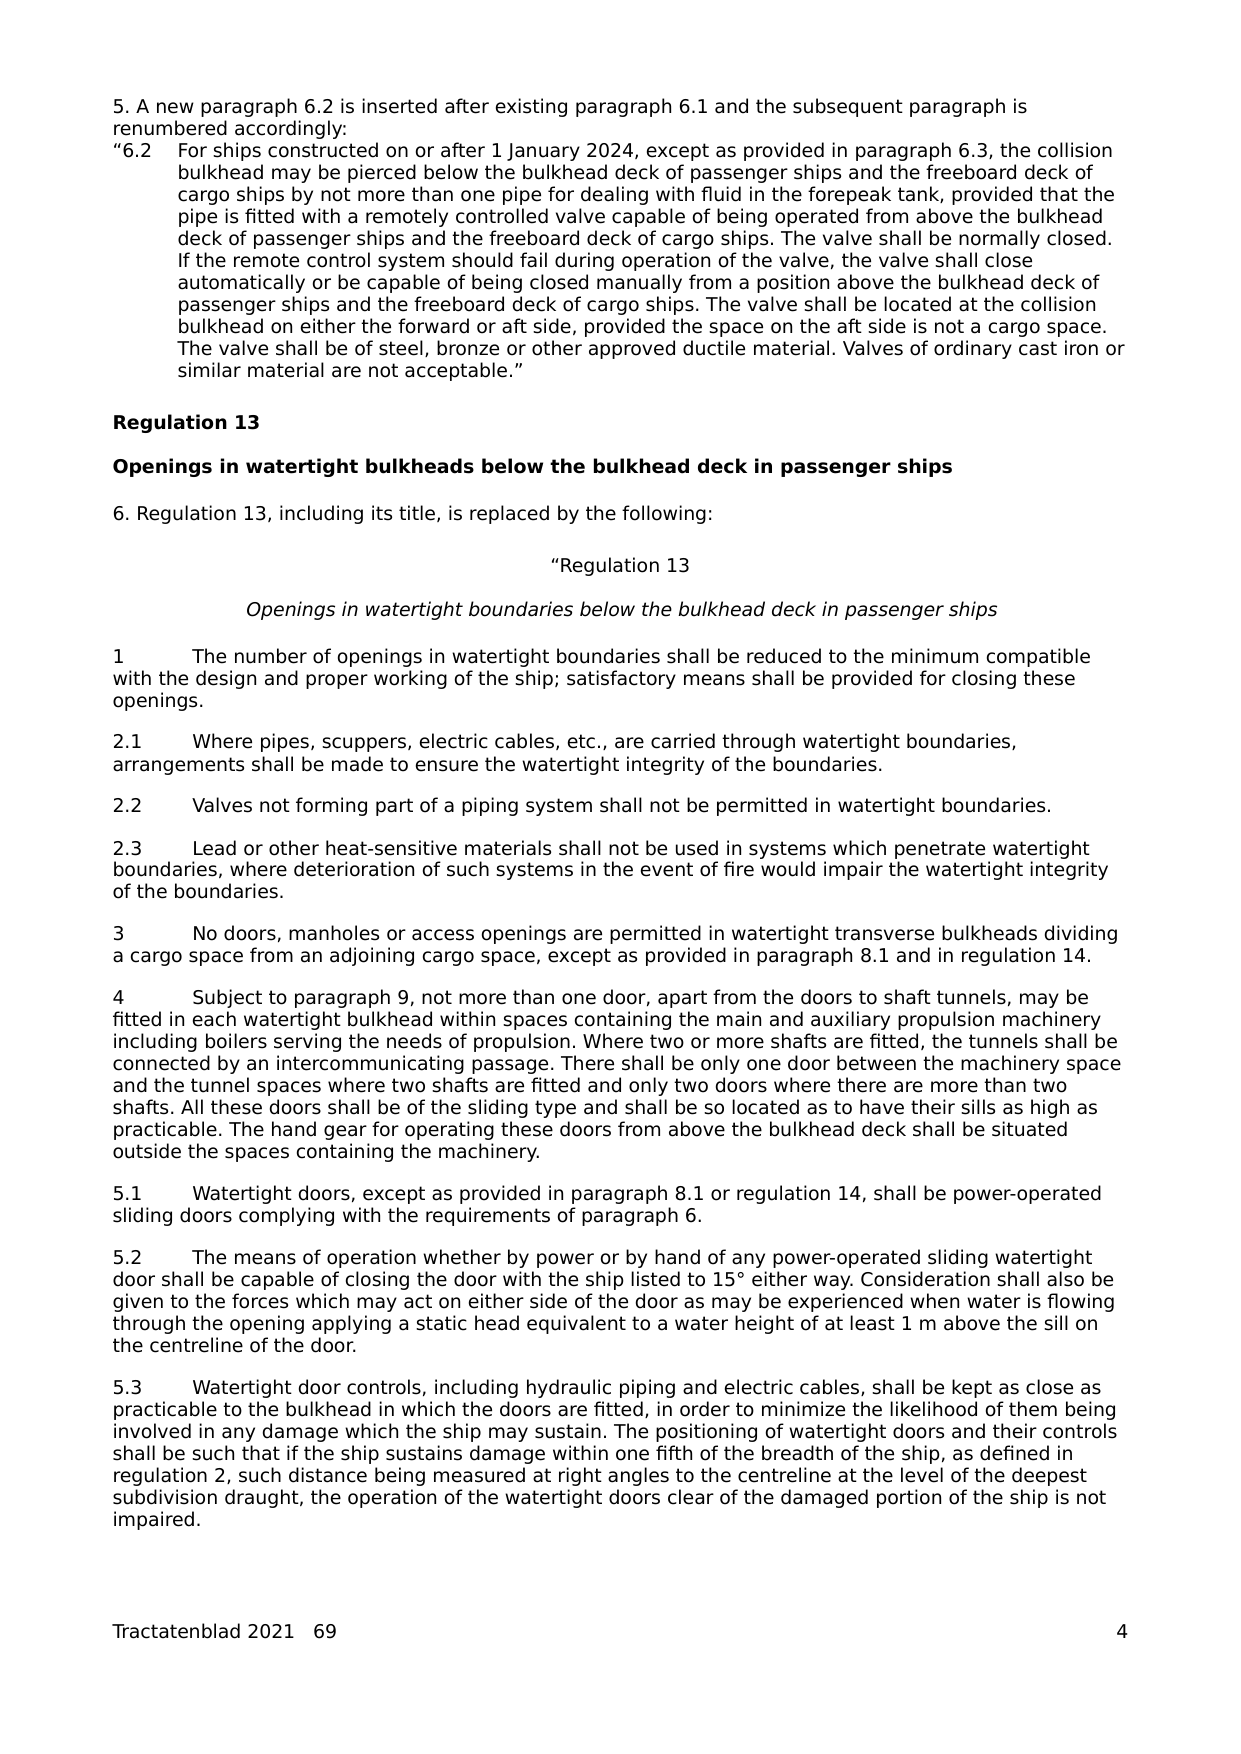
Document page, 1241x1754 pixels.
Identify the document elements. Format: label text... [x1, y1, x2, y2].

subtitle “Regulation 13 Openings in watertight boundaries below the bulkhead deck in passenger ships [112, 554, 1128, 621]
text “6.2 For ships constructed on or after 1 January 2024, except as provided in paragraph 6.3, the collision bulkhead may be pierced below the bulkhead deck of passenger ships and the freeboard deck of cargo ships by not more than one pipe for dealing with fluid in the forepeak tank, provided that the pipe is fitted with a remotely controlled valve capable of being operated from above the bulkhead deck of passenger ships and the freeboard deck of cargo ships. The valve shall be normally closed. If the remote control system should fail during operation of the valve, the valve shall close automatically or be capable of being closed manually from a position above the bulkhead deck of passenger ships and the freeboard deck of cargo ships. The valve shall be located at the collision bulkhead on either the forward or aft side, provided the space on the aft side is not a cargo space. The valve shall be of steel, bronze or other approved ductile material. Valves of ordinary cast iron or similar material are not acceptable.” [112, 140, 1128, 382]
text 5.3 Watertight door controls, including hydraulic piping and electric cables, shall be kept as close as practicable to the bulkhead in which the doors are fitted, in order to minimize the likelihood of them being involved in any damage which the ship may sustain. The positioning of watertight doors and their controls shall be such that if the ship sustains damage within one fifth of the breadth of the ship, as defined in regulation 2, such distance being measured at right angles to the centreline at the level of the deepest subdivision draught, the operation of the watertight doors clear of the damaged portion of the ship is not impaired. [112, 1377, 1128, 1531]
text 3 No doors, manholes or access openings are permitted in watertight transverse bulkheads dividing a cargo space from an adjoining cargo space, except as provided in paragraph 8.1 and in regulation 14. [112, 923, 1128, 967]
text 2.3 Lead or other heat-sensitive materials shall not be used in systems which penetrate watertight boundaries, where deterioration of such systems in the event of fire would impair the watertight integrity of the boundaries. [112, 837, 1128, 903]
text 2.1 Where pipes, scuppers, electric cables, etc., are carried through watertight boundaries, arrangements shall be made to ensure the watertight integrity of the boundaries. [112, 731, 1128, 775]
text 4 Subject to paragraph 9, not more than one door, apart from the doors to shaft tunnels, may be fitted in each watertight bulkhead within spaces containing the main and auxiliary propulsion machinery including boilers serving the needs of propulsion. Where two or more shafts are fitted, the tunnels shall be connected by an intercommunicating passage. There shall be only one door between the machinery space and the tunnel spaces where two shafts are fitted and only two doors where there are more than two shafts. All these doors shall be of the sliding type and shall be so located as to have their sills as high as practicable. The hand gear for operating these doors from above the bulkhead deck shall be situated outside the spaces containing the machinery. [112, 987, 1128, 1163]
text 5.2 The means of operation whether by power or by hand of any power-operated sliding watertight door shall be capable of closing the door with the ship listed to 15° either way. Consideration shall also be given to the forces which may act on either side of the door as may be experienced when water is flowing through the opening applying a static head equivalent to a water height of at least 1 m above the sill on the centreline of the door. [112, 1247, 1128, 1357]
subtitle Regulation 13 Openings in watertight bulkheads below the bulkhead deck in passenger ships [112, 412, 1128, 478]
text 5. A new paragraph 6.2 is inserted after existing paragraph 6.1 and the subsequent paragraph is renumbered accordingly: [112, 96, 1128, 140]
text 6. Regulation 13, including its title, is replaced by the following: [112, 503, 1128, 524]
text 1 The number of openings in watertight boundaries shall be reduced to the minimum compatible with the design and proper working of the ship; satisfactory means shall be provided for closing these openings. [112, 646, 1128, 711]
text 5.1 Watertight doors, except as provided in paragraph 8.1 or regulation 14, shall be power-operated sliding doors complying with the requirements of paragraph 6. [112, 1183, 1128, 1227]
text 2.2 Valves not forming part of a piping system shall not be permitted in watertight boundaries. [112, 795, 1128, 817]
